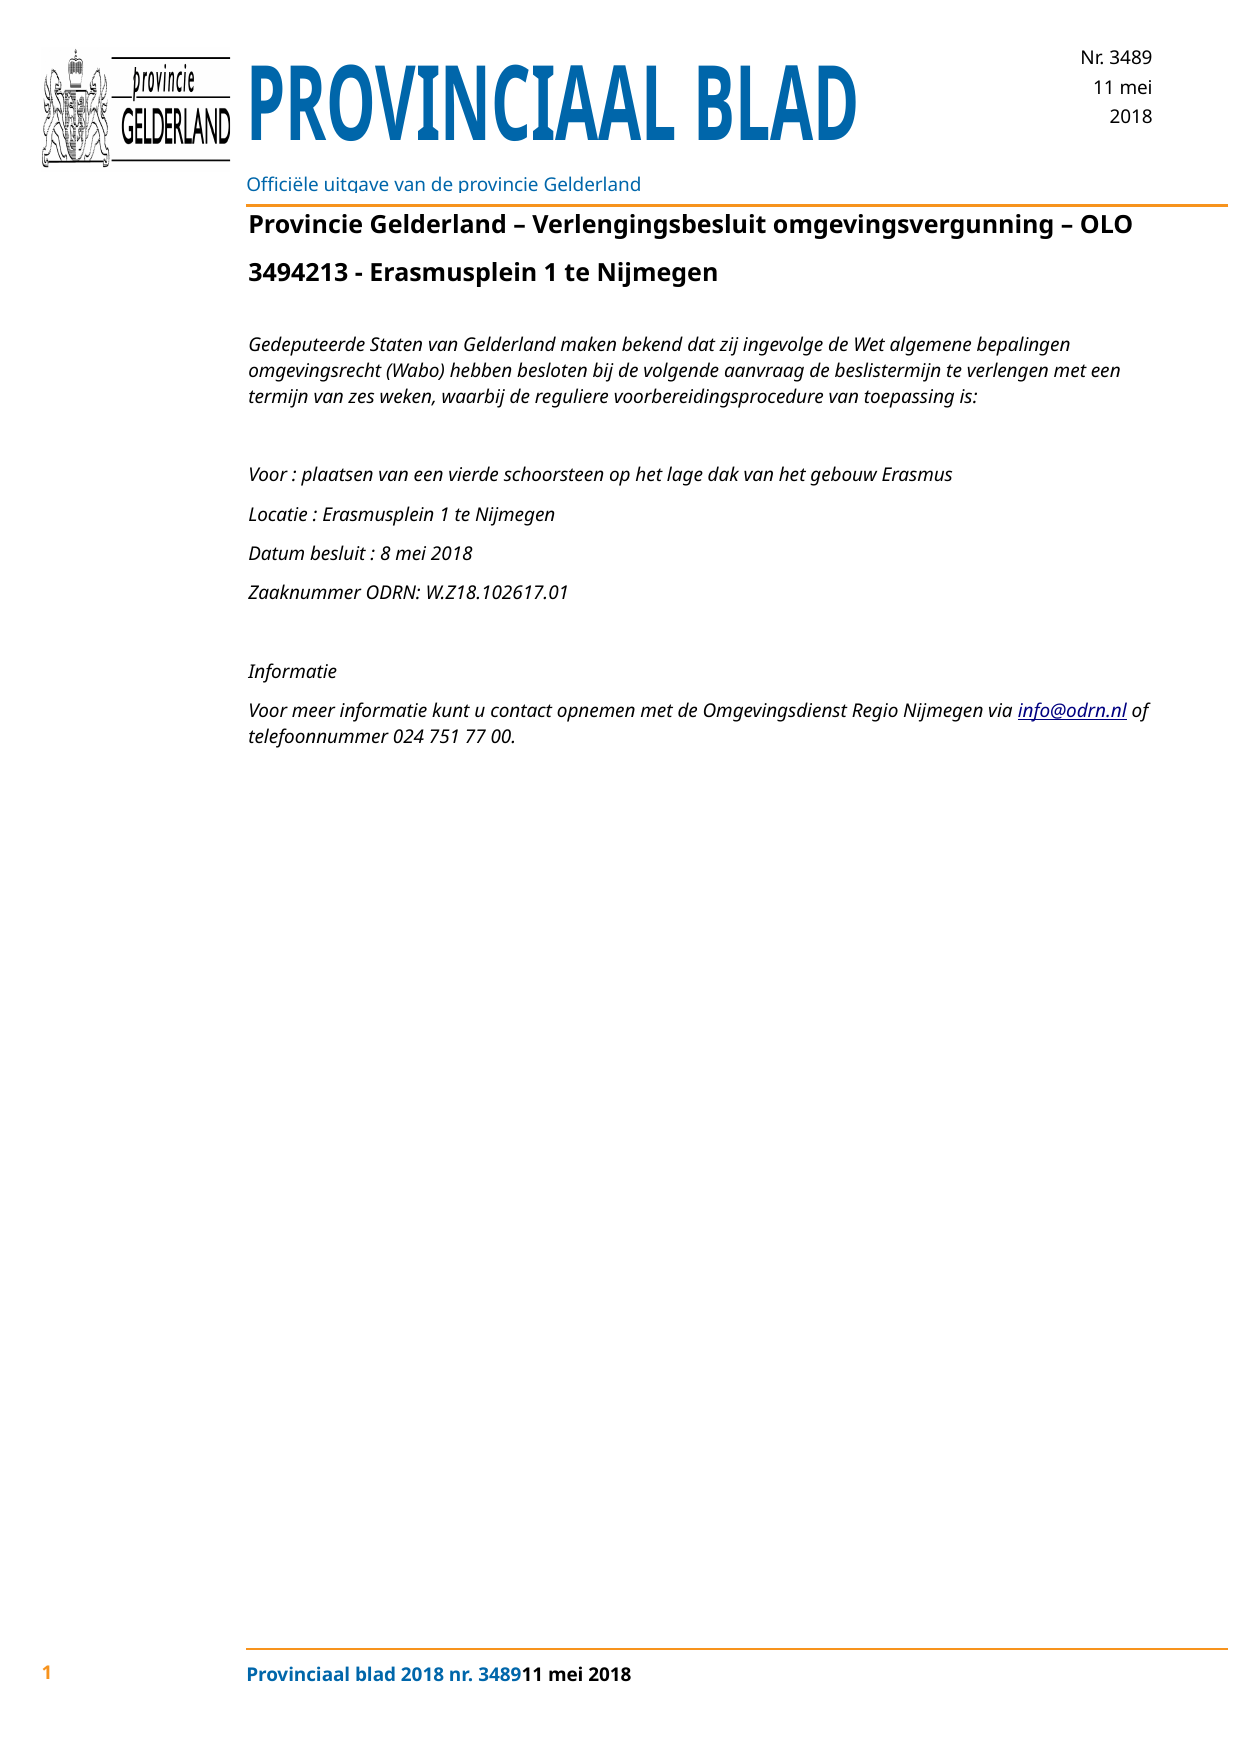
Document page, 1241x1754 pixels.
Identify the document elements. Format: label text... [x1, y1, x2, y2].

text Voor : plaatsen van een vierde schoorsteen op het lage dak van het gebouw Erasmus [248, 461, 1152, 487]
text Voor meer informatie kunt u contact opnemen met de Omgevingsdienst Regio Nijmegen via info@odrn.nl of telefoonnummer 024 751 77 00. [248, 697, 1152, 748]
text Gedeputeerde Staten van Gelderland maken bekend dat zij ingevolge de Wet algemene bepalingen omgevingsrecht (Wabo) hebben besloten bij de volgende aanvraag de beslistermijn te verlengen met een termijn van zes weken, waarbij de reguliere voorbereidingsprocedure van toepassing is: [248, 331, 1152, 409]
text Zaaknummer ODRN: W.Z18.102617.01 [248, 579, 1152, 605]
text Informatie [248, 658, 1152, 683]
text Locatie : Erasmusplein 1 te Nijmegen [248, 501, 1152, 526]
picture [41, 47, 231, 172]
text Datum besluit : 8 mei 2018 [248, 540, 1152, 566]
text Provincie Gelderland – Verlengingsbesluit omgevingsvergunning – OLO 3494213 - Erasmusplein 1 te Nijmegen [248, 207, 1152, 288]
